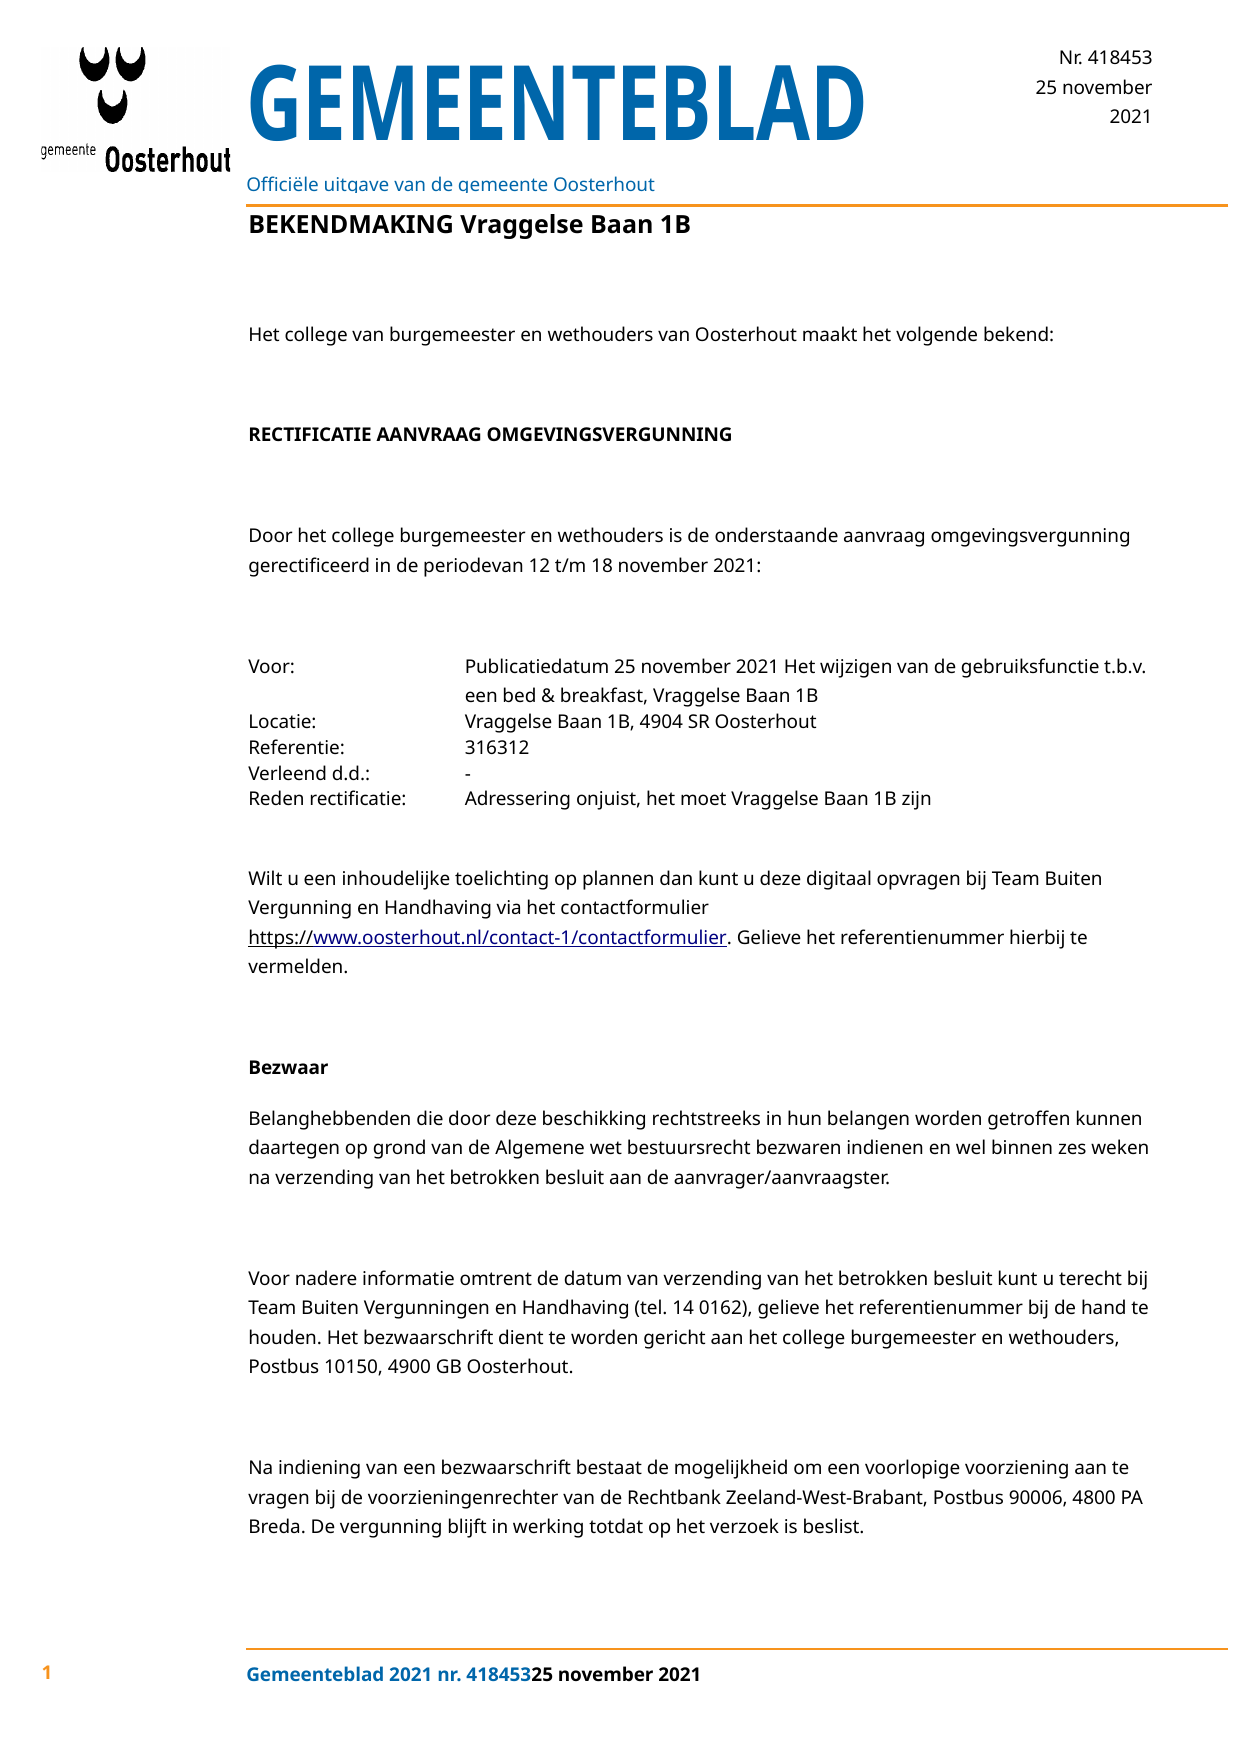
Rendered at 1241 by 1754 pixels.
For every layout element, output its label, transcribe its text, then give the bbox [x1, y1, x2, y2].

text Wilt u een inhoudelijke toelichting op plannen dan kunt u deze digitaal opvragen bij Team Buiten Vergunning en Handhaving via het contactformulier https://www.oosterhout.nl/contact-1/contactformulier. Gelieve het referentienummer hierbij te vermelden. [248, 865, 1152, 979]
table_cell Adressering onjuist, het moet Vraggelse Baan 1B zijn [465, 785, 1152, 811]
table_cell - [465, 760, 1152, 785]
text BEKENDMAKING Vraggelse Baan 1B [248, 207, 1152, 241]
table_cell Referentie: [248, 734, 464, 760]
table_header Publicatiedatum 25 november 2021 Het wijzigen van de gebruiksfunctie t.b.v. een bed & breakfast, Vraggelse Baan 1B [465, 653, 1152, 708]
text Het college van burgemeester en wethouders van Oosterhout maakt het volgende bekend: [248, 321, 1152, 346]
table_cell Vraggelse Baan 1B, 4904 SR Oosterhout [465, 708, 1152, 734]
text RECTIFICATIE AANVRAAG OMGEVINGSVERGUNNING [248, 422, 1152, 447]
table_cell Verleend d.d.: [248, 760, 464, 785]
text Bezwaar [248, 1054, 1152, 1080]
text Na indiening van een bezwaarschrift bestaat de mogelijkheid om een voorlopige voorziening aan te vragen bij de voorzieningenrechter van de Rechtbank Zeeland-West-Brabant, Postbus 90006, 4800 PA Breda. De vergunning blijft in werking totdat op het verzoek is beslist. [248, 1454, 1152, 1539]
text Door het college burgemeester en wethouders is de onderstaande aanvraag omgevingsvergunning gerectificeerd in de periodevan 12 t/m 18 november 2021: [248, 522, 1152, 578]
text Voor nadere informatie omtrent de datum van verzending van het betrokken besluit kunt u terecht bij Team Buiten Vergunningen en Handhaving (tel. 14 0162), gelieve het referentienummer bij de hand te houden. Het bezwaarschrift dient te worden gericht aan het college burgemeester en wethouders, Postbus 10150, 4900 GB Oosterhout. [248, 1265, 1152, 1379]
table_cell Reden rectificatie: [248, 785, 464, 811]
text Belanghebbenden die door deze beschikking rechtstreeks in hun belangen worden getroffen kunnen daartegen op grond van de Algemene wet bestuursrecht bezwaren indienen en wel binnen zes weken na verzending van het betrokken besluit aan de aanvrager/aanvraagster. [248, 1105, 1152, 1190]
picture [41, 47, 231, 172]
table_cell Locatie: [248, 708, 464, 734]
table_cell 316312 [465, 734, 1152, 760]
table_header Voor: [248, 653, 464, 708]
